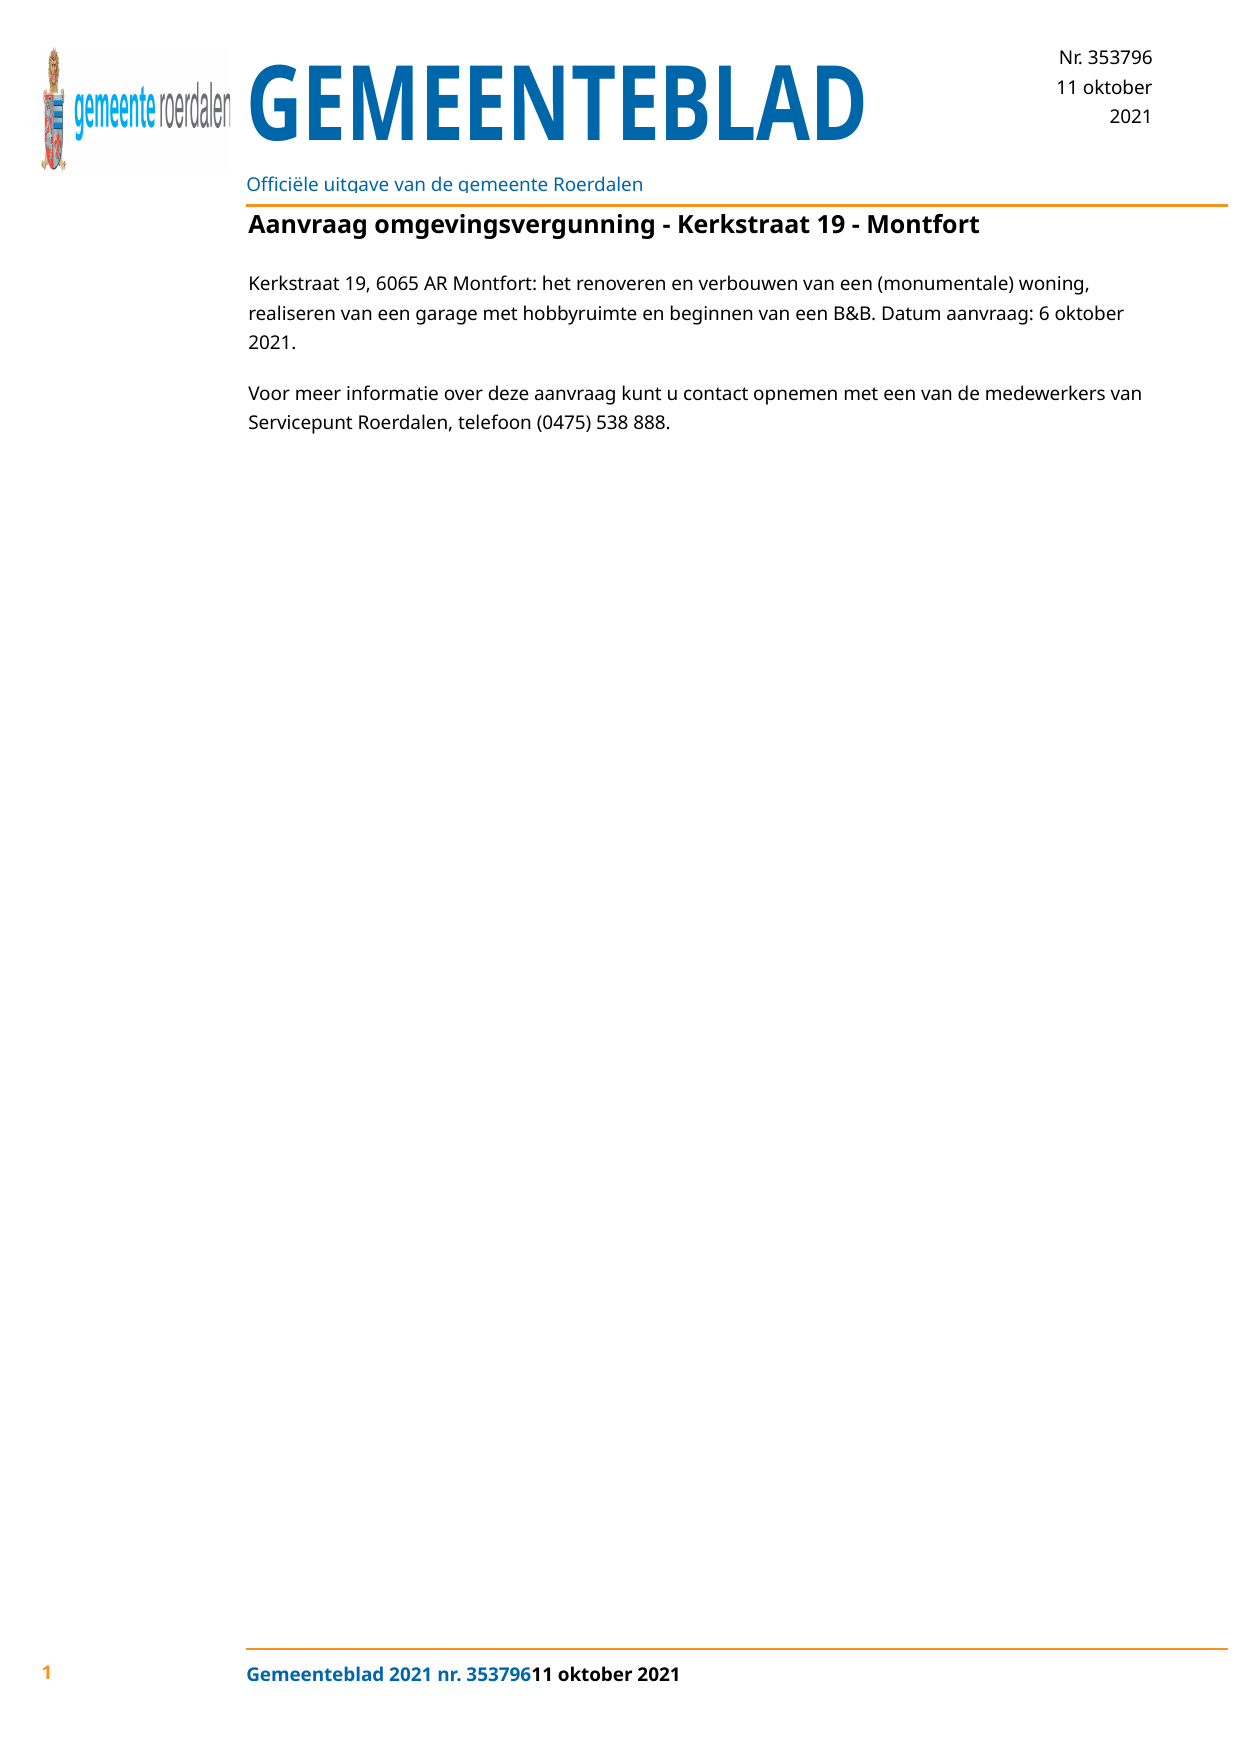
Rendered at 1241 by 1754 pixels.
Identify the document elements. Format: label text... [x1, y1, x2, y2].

text Kerkstraat 19, 6065 AR Montfort: het renoveren en verbouwen van een (monumentale) woning, realiseren van een garage met hobbyruimte en beginnen van een B&B. Datum aanvraag: 6 oktober 2021. [248, 270, 1152, 355]
text Voor meer informatie over deze aanvraag kunt u contact opnemen met een van de medewerkers van Servicepunt Roerdalen, telefoon (0475) 538 888. [248, 380, 1152, 435]
picture [41, 47, 231, 172]
text Aanvraag omgevingsvergunning - Kerkstraat 19 - Montfort [248, 207, 1152, 241]
